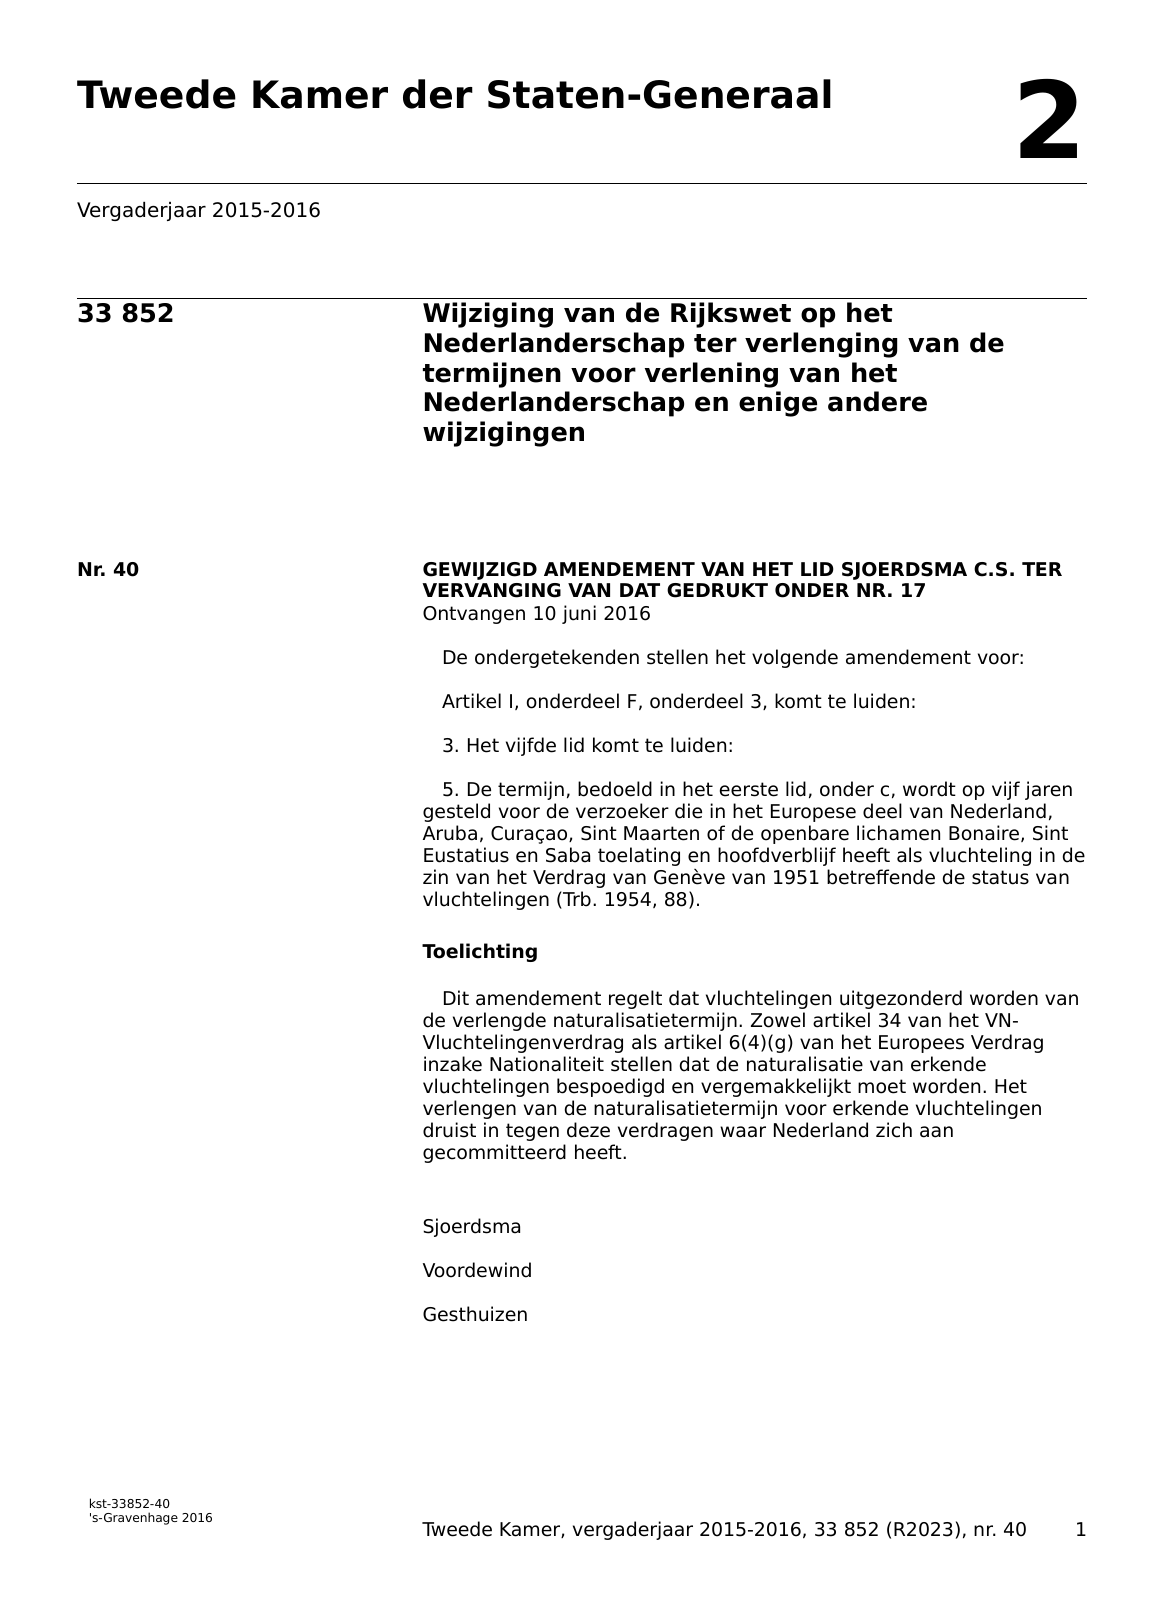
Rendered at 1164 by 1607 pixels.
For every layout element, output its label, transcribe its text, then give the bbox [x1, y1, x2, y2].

subtitle Toelichting [422, 941, 1087, 963]
text De ondergetekenden stellen het volgende amendement voor: [422, 647, 1087, 668]
table_cell Vergaderjaar 2015-2016 [77, 184, 1087, 298]
table_header 2 [886, 59, 1087, 183]
subtitle 33 852 Wijziging van de Rijkswet op het Nederlanderschap ter verlenging van de termijnen voor verlening van het Nederlanderschap en enige andere wijzigingen [77, 299, 1087, 447]
table_header Tweede Kamer der Staten-Generaal [77, 59, 886, 183]
subtitle Nr. 40 GEWIJZIGD AMENDEMENT VAN HET LID SJOERDSMA C.S. TER VERVANGING VAN DAT GEDRUKT ONDER NR. 17 [77, 558, 1087, 602]
text 5. De termijn, bedoeld in het eerste lid, onder c, wordt op vijf jaren gesteld voor de verzoeker die in het Europese deel van Nederland, Aruba, Curaçao, Sint Maarten of de openbare lichamen Bonaire, Sint Eustatius en Saba toelating en hoofdverblijf heeft als vluchteling in de zin van het Verdrag van Genève van 1951 betreffende de status van vluchtelingen (Trb. 1954, 88). [422, 779, 1087, 911]
text kst-33852-40 [88, 1497, 323, 1511]
text 's-Gravenhage 2016 [88, 1511, 323, 1525]
text Dit amendement regelt dat vluchtelingen uitgezonderd worden van de verlengde naturalisatietermijn. Zowel artikel 34 van het VN-Vluchtelingenverdrag als artikel 6(4)(g) van het Europees Verdrag inzake Nationaliteit stellen dat de naturalisatie van erkende vluchtelingen bespoedigd en vergemakkelijkt moet worden. Het verlengen van de naturalisatietermijn voor erkende vluchtelingen druist in tegen deze verdragen waar Nederland zich aan gecommitteerd heeft. [422, 988, 1087, 1164]
text Ontvangen 10 juni 2016 [422, 602, 1087, 624]
text Sjoerdsma Voordewind Gesthuizen [422, 1194, 1087, 1326]
text Artikel I, onderdeel F, onderdeel 3, komt te luiden: [422, 691, 1087, 713]
text 3. Het vijfde lid komt te luiden: [422, 735, 1087, 757]
